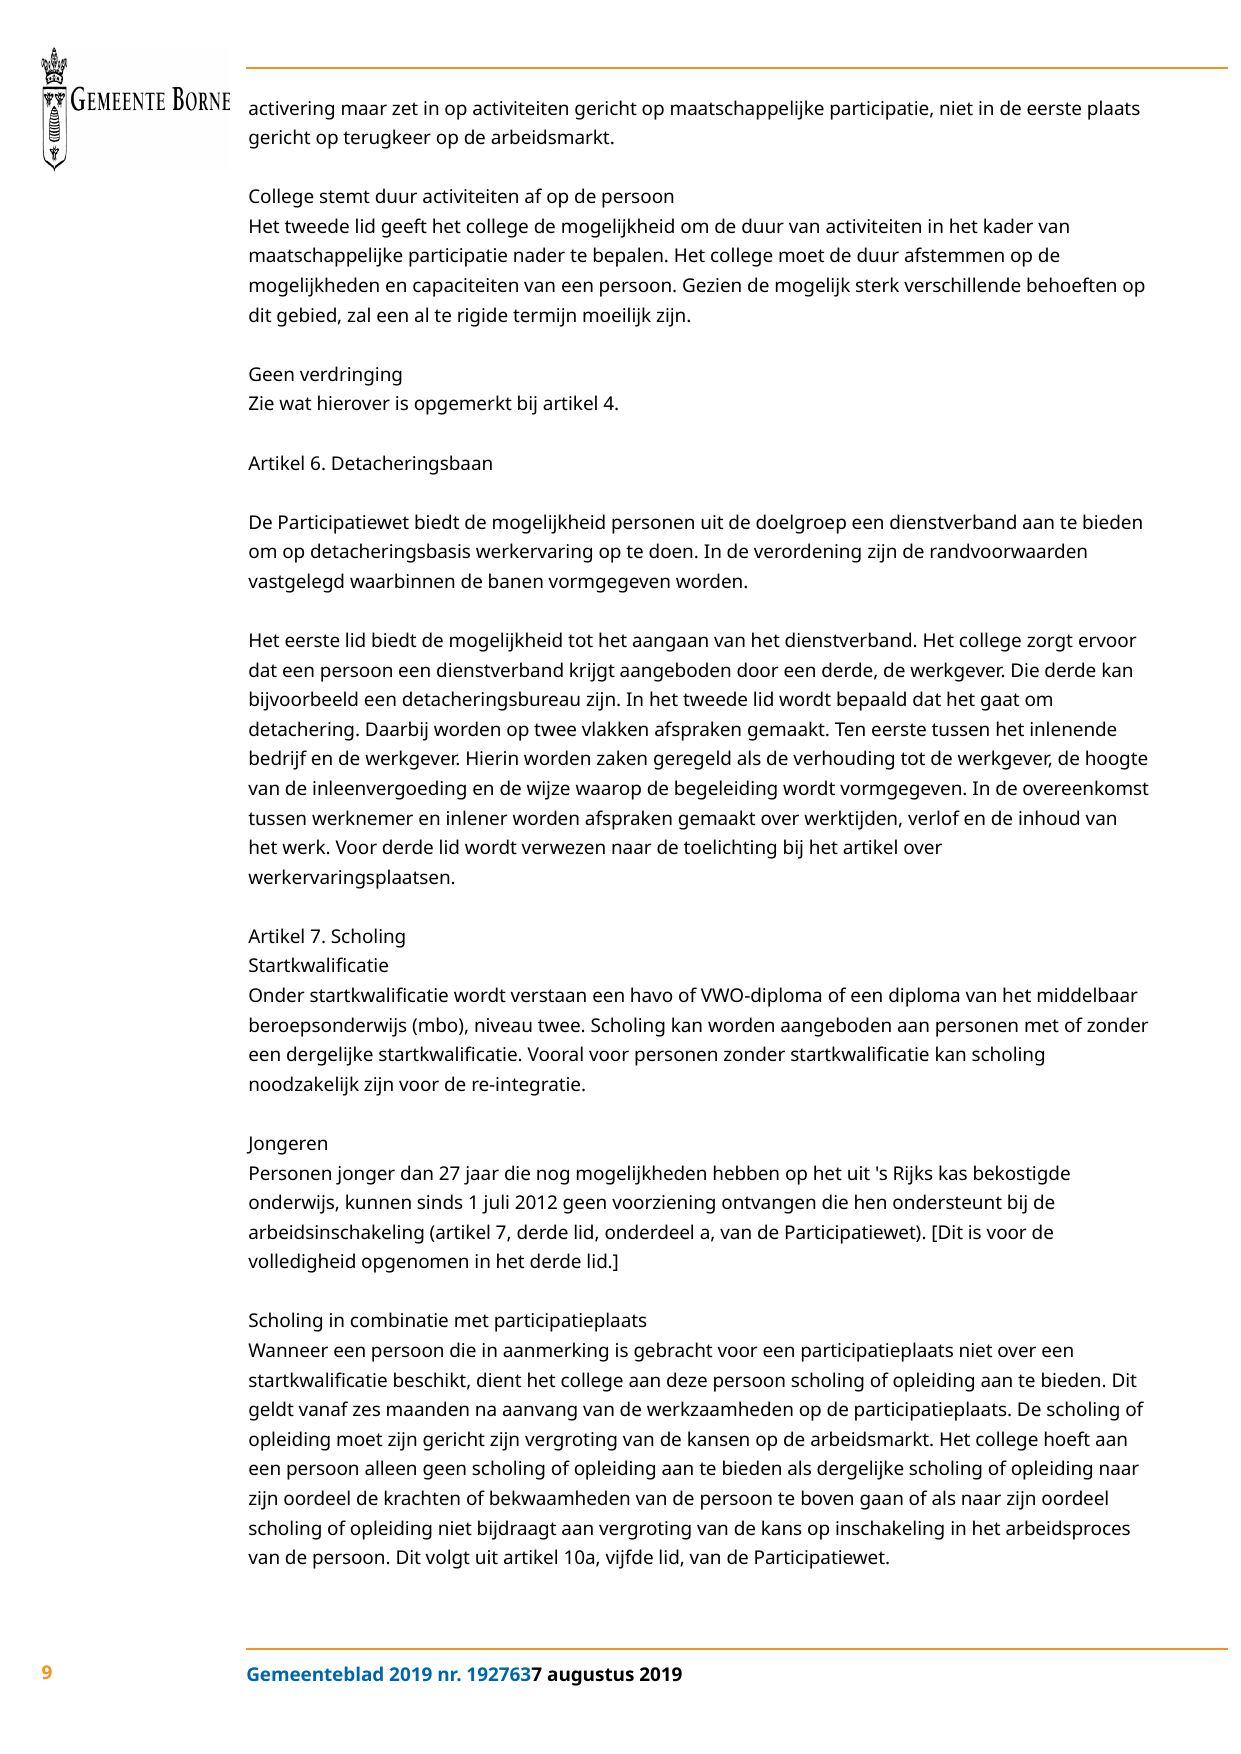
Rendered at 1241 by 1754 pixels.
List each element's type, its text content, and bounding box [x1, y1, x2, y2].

text Onder startkwalificatie wordt verstaan een havo of VWO-diploma of een diploma van het middelbaar beroepsonderwijs (mbo), niveau twee. Scholing kan worden aangeboden aan personen met of zonder een dergelijke startkwalificatie. Vooral voor personen zonder startkwalificatie kan scholing noodzakelijk zijn voor de re-integratie. [248, 982, 1152, 1097]
text Het tweede lid geeft het college de mogelijkheid om de duur van activiteiten in het kader van maatschappelijke participatie nader te bepalen. Het college moet de duur afstemmen op de mogelijkheden en capaciteiten van een persoon. Gezien de mogelijk sterk verschillende behoeften op dit gebied, zal een al te rigide termijn moeilijk zijn. [248, 213, 1152, 328]
text De Participatiewet biedt de mogelijkheid personen uit de doelgroep een dienstverband aan te bieden om op detacheringsbasis werkervaring op te doen. In de verordening zijn de randvoorwaarden vastgelegd waarbinnen de banen vormgegeven worden. [248, 509, 1152, 594]
picture [41, 47, 231, 172]
text Artikel 7. Scholing [248, 923, 1152, 949]
text Personen jonger dan 27 jaar die nog mogelijkheden hebben op het uit 's Rijks kas bekostigde onderwijs, kunnen sinds 1 juli 2012 geen voorziening ontvangen die hen ondersteunt bij de arbeidsinschakeling (artikel 7, derde lid, onderdeel a, van de Participatiewet). [Dit is voor de volledigheid opgenomen in het derde lid.] [248, 1160, 1152, 1274]
text College stemt duur activiteiten af op de persoon [248, 183, 1152, 209]
text Het eerste lid biedt de mogelijkheid tot het aangaan van het dienstverband. Het college zorgt ervoor dat een persoon een dienstverband krijgt aangeboden door een derde, de werkgever. Die derde kan bijvoorbeeld een detacheringsbureau zijn. In het tweede lid wordt bepaald dat het gaat om detachering. Daarbij worden op twee vlakken afspraken gemaakt. Ten eerste tussen het inlenende bedrijf en de werkgever. Hierin worden zaken geregeld als de verhouding tot de werkgever, de hoogte van de inleenvergoeding en de wijze waarop de begeleiding wordt vormgegeven. In de overeenkomst tussen werknemer en inlener worden afspraken gemaakt over werktijden, verlof en de inhoud van het werk. Voor derde lid wordt verwezen naar de toelichting bij het artikel over werkervaringsplaatsen. [248, 627, 1152, 890]
text Zie wat hierover is opgemerkt bij artikel 4. [248, 391, 1152, 416]
text Wanneer een persoon die in aanmerking is gebracht voor een participatieplaats niet over een startkwalificatie beschikt, dient het college aan deze persoon scholing of opleiding aan te bieden. Dit geldt vanaf zes maanden na aanvang van de werkzaamheden op de participatieplaats. De scholing of opleiding moet zijn gericht zijn vergroting van de kansen op de arbeidsmarkt. Het college hoeft aan een persoon alleen geen scholing of opleiding aan te bieden als dergelijke scholing of opleiding naar zijn oordeel de krachten of bekwaamheden van de persoon te boven gaan of als naar zijn oordeel scholing of opleiding niet bijdraagt aan vergroting van de kans op inschakeling in het arbeidsproces van de persoon. Dit volgt uit artikel 10a, vijfde lid, van de Participatiewet. [248, 1337, 1152, 1570]
text Jongeren [248, 1130, 1152, 1156]
text Geen verdringing [248, 361, 1152, 387]
text Scholing in combinatie met participatieplaats [248, 1308, 1152, 1333]
text Startkwalificatie [248, 953, 1152, 978]
text Artikel 6. Detacheringsbaan [248, 450, 1152, 476]
text activering maar zet in op activiteiten gericht op maatschappelijke participatie, niet in de eerste plaats gericht op terugkeer op de arbeidsmarkt. [248, 95, 1152, 150]
